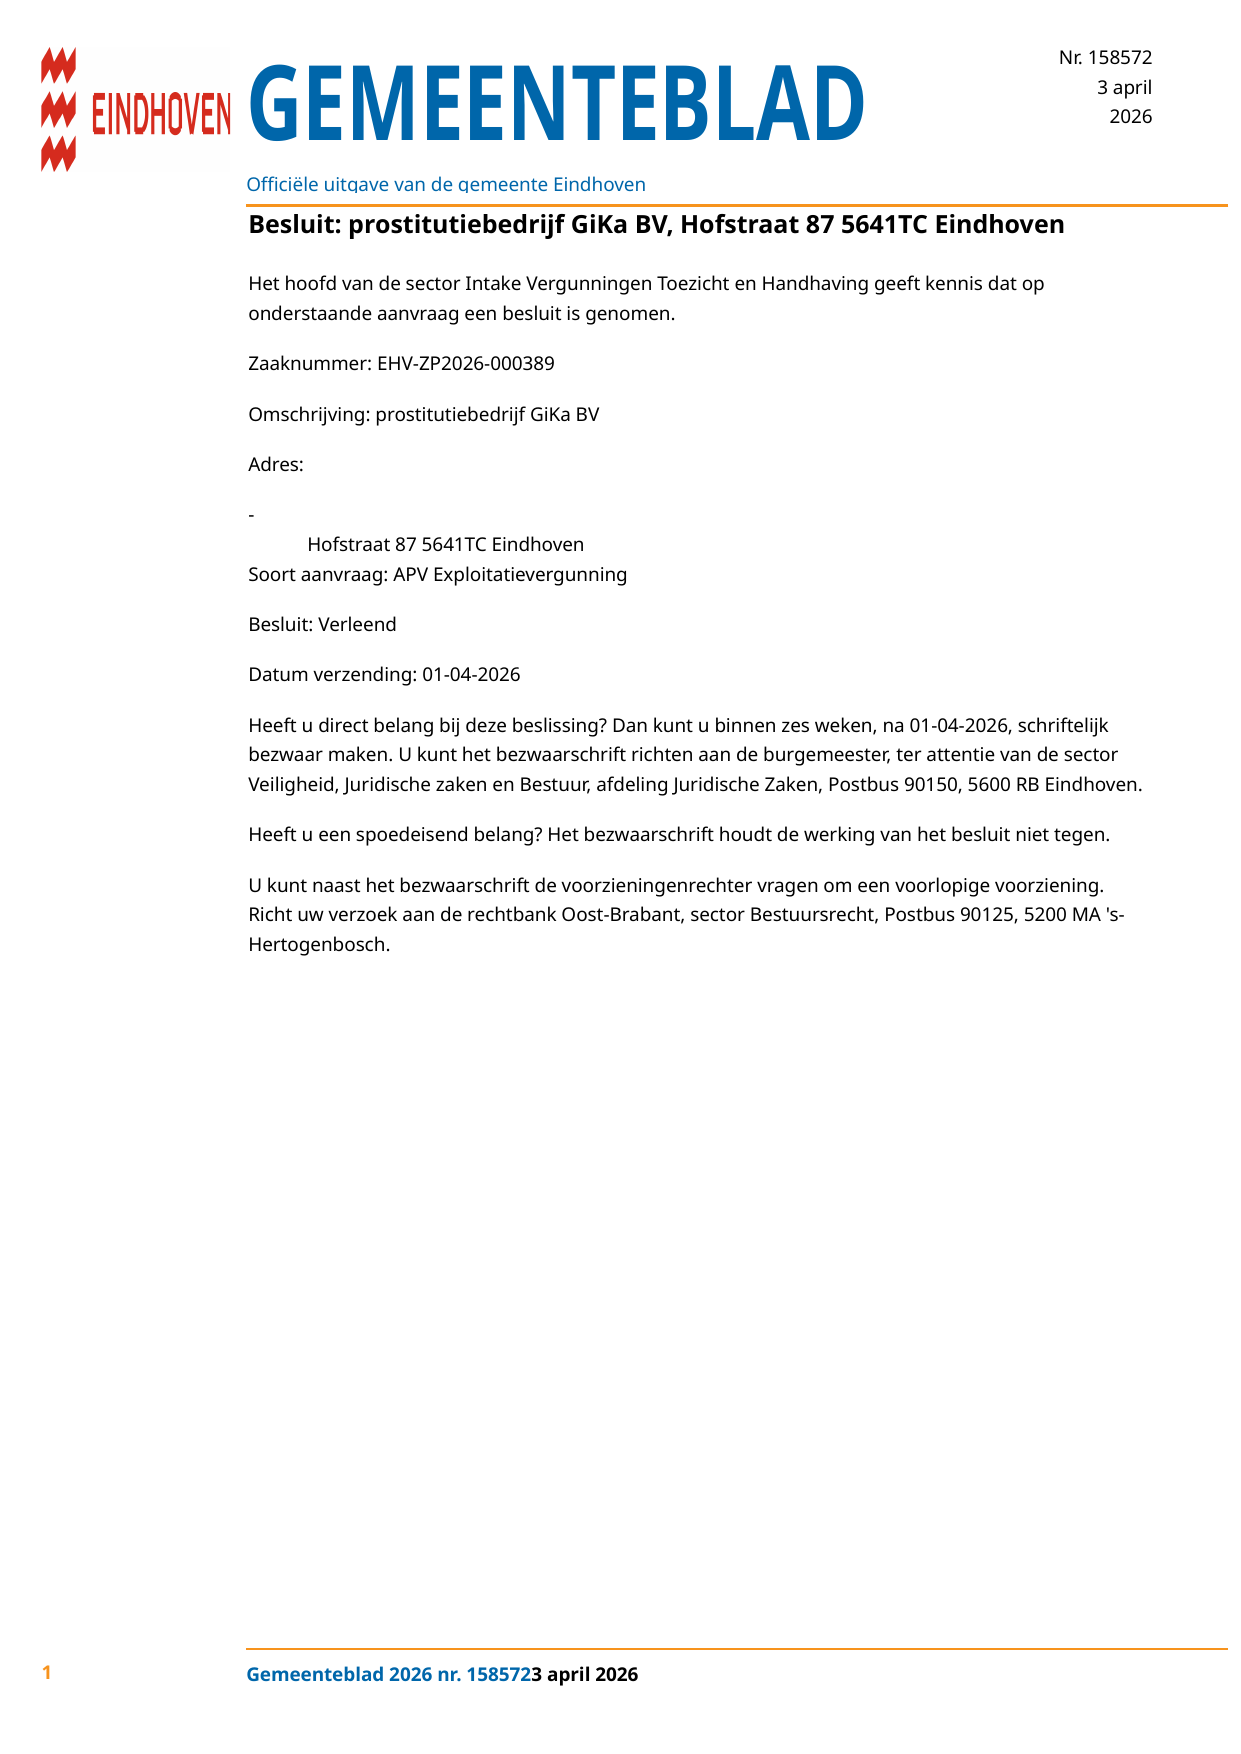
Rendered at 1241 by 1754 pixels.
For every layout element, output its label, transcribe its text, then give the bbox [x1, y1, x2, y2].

text Soort aanvraag: APV Exploitatievergunning [248, 561, 1152, 586]
text Besluit: Verleend [248, 611, 1152, 637]
list Hofstraat 87 5641TC Eindhoven [248, 531, 1152, 557]
text Heeft u direct belang bij deze beslissing? Dan kunt u binnen zes weken, na 01-04-2026, schriftelijk bezwaar maken. U kunt het bezwaarschrift richten aan de burgemeester, ter attentie van de sector Veiligheid, Juridische zaken en Bestuur, afdeling Juridische Zaken, Postbus 90150, 5600 RB Eindhoven. [248, 712, 1152, 797]
text Besluit: prostitutiebedrijf GiKa BV, Hofstraat 87 5641TC Eindhoven [248, 207, 1152, 241]
text Datum verzending: 01-04-2026 [248, 662, 1152, 687]
text Zaaknummer: EHV-ZP2026-000389 [248, 350, 1152, 376]
picture [41, 47, 231, 172]
text Omschrijving: prostitutiebedrijf GiKa BV [248, 401, 1152, 426]
text Adres: [248, 451, 1152, 477]
text Het hoofd van de sector Intake Vergunningen Toezicht en Handhaving geeft kennis dat op onderstaande aanvraag een besluit is genomen. [248, 270, 1152, 326]
text U kunt naast het bezwaarschrift de voorzieningenrechter vragen om een voorlopige voorziening. Richt uw verzoek aan de rechtbank Oost-Brabant, sector Bestuursrecht, Postbus 90125, 5200 MA 's-Hertogenbosch. [248, 872, 1152, 957]
text Heeft u een spoedeisend belang? Het bezwaarschrift houdt de werking van het besluit niet tegen. [248, 822, 1152, 847]
